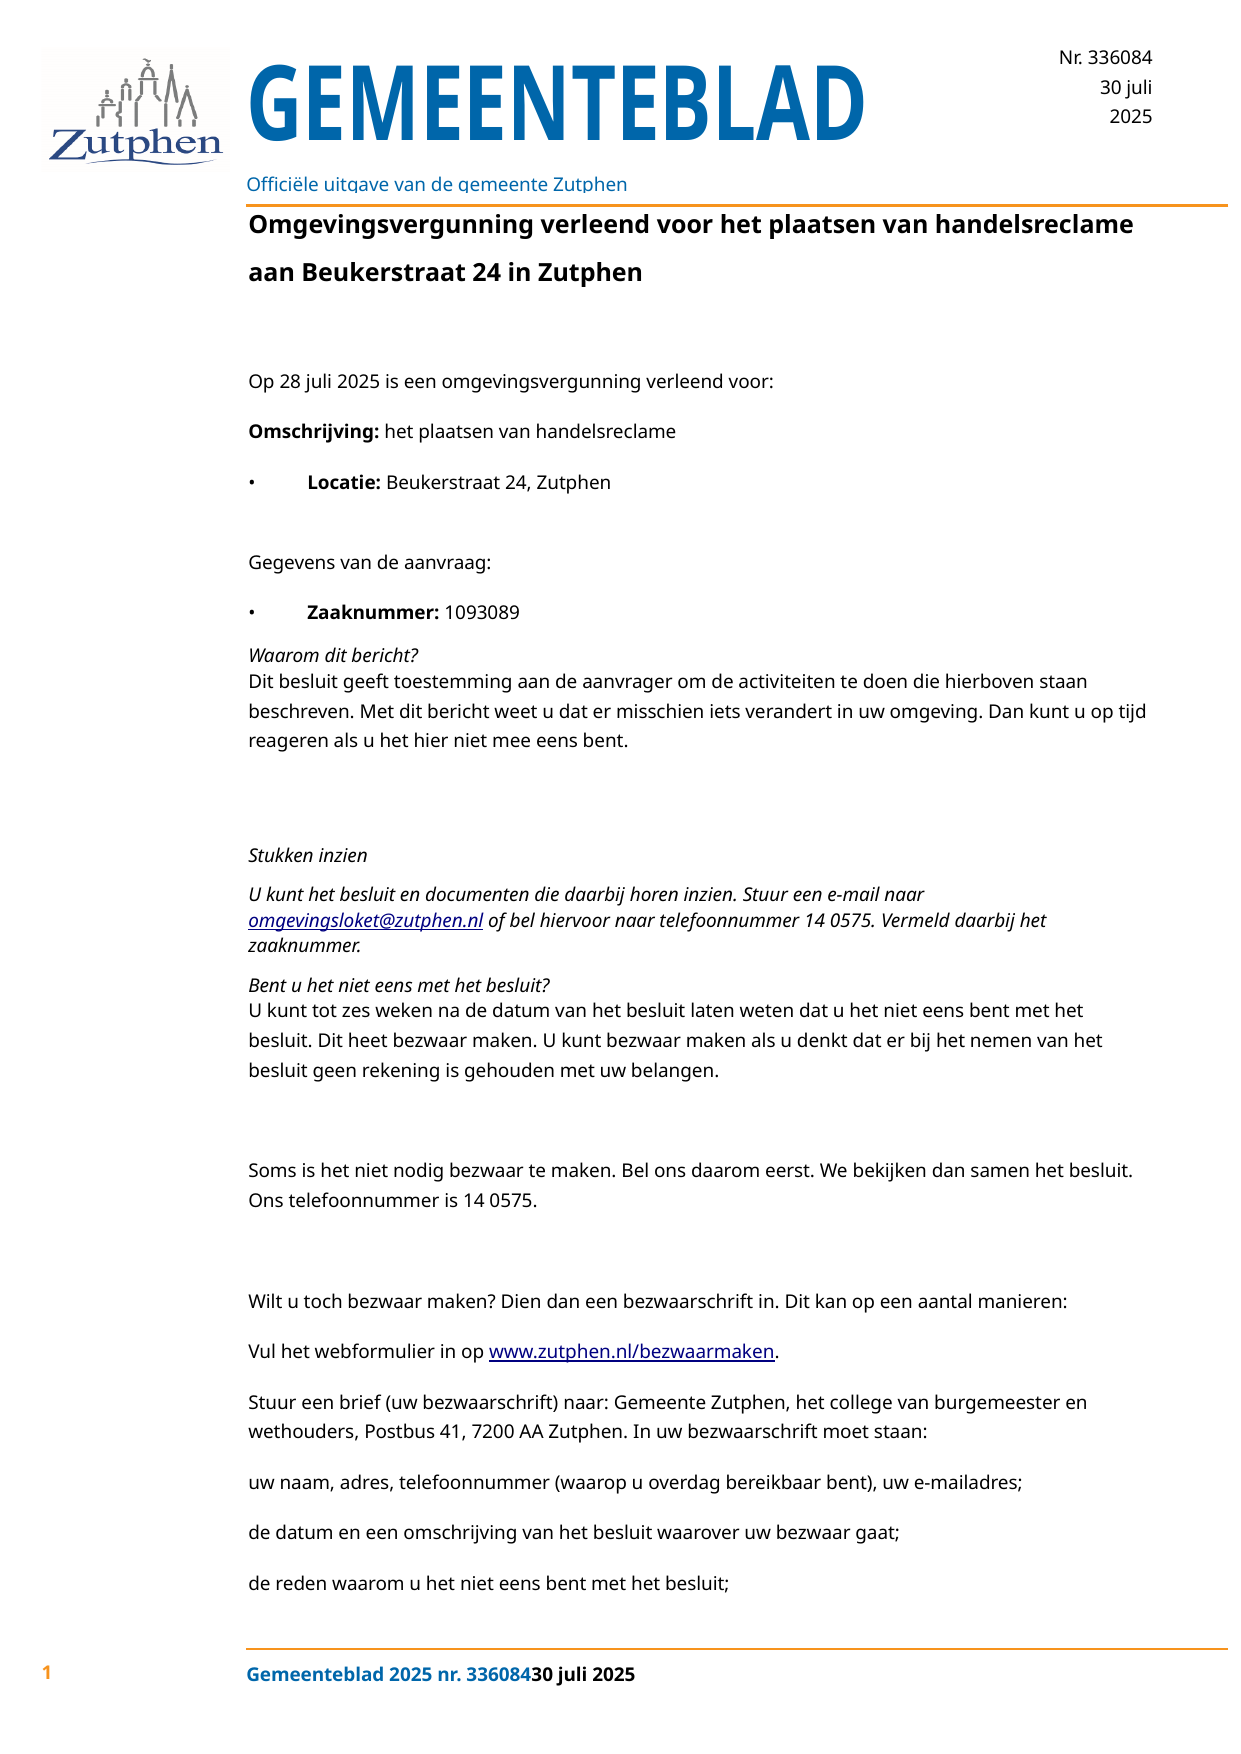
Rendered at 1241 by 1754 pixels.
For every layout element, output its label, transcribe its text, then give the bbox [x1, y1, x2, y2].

text Bent u het niet eens met het besluit? [248, 972, 1152, 998]
list Locatie: Beukerstraat 24, Zutphen [248, 469, 1152, 495]
text Gegevens van de aanvraag: [248, 549, 1152, 575]
text Vul het webformulier in op www.zutphen.nl/bezwaarmaken. [248, 1338, 1152, 1364]
text Stuur een brief (uw bezwaarschrift) naar: Gemeente Zutphen, het college van burgemeester en wethouders, Postbus 41, 7200 AA Zutphen. In uw bezwaarschrift moet staan: [248, 1389, 1152, 1444]
text Omschrijving: het plaatsen van handelsreclame [248, 419, 1152, 444]
text Dit besluit geeft toestemming aan de aanvrager om de activiteiten te doen die hierboven staan beschreven. Met dit bericht weet u dat er misschien iets verandert in uw omgeving. Dan kunt u op tijd reageren als u het hier niet mee eens bent. [248, 668, 1152, 753]
text U kunt tot zes weken na de datum van het besluit laten weten dat u het niet eens bent met het besluit. Dit heet bezwaar maken. U kunt bezwaar maken als u denkt dat er bij het nemen van het besluit geen rekening is gehouden met uw belangen. [248, 998, 1152, 1083]
text Soms is het niet nodig bezwaar te maken. Bel ons daarom eerst. We bekijken dan samen het besluit. Ons telefoonnummer is 14 0575. [248, 1158, 1152, 1213]
text de reden waarom u het niet eens bent met het besluit; [248, 1570, 1152, 1596]
text de datum en een omschrijving van het besluit waarover uw bezwaar gaat; [248, 1519, 1152, 1545]
list Zaaknummer: 1093089 [248, 599, 1152, 625]
text uw naam, adres, telefoonnummer (waarop u overdag bereikbaar bent), uw e-mailadres; [248, 1469, 1152, 1495]
text Omgevingsvergunning verleend voor het plaatsen van handelsreclame aan Beukerstraat 24 in Zutphen [248, 207, 1152, 288]
picture [41, 47, 231, 172]
text Wilt u toch bezwaar maken? Dien dan een bezwaarschrift in. Dit kan op een aantal manieren: [248, 1288, 1152, 1314]
text Op 28 juli 2025 is een omgevingsvergunning verleend voor: [248, 368, 1152, 394]
text U kunt het besluit en documenten die daarbij horen inzien. Stuur een e-mail naar omgevingsloket@zutphen.nl of bel hiervoor naar telefoonnummer 14 0575. Vermeld daarbij het zaaknummer. [248, 881, 1152, 958]
text Stukken inzien [248, 842, 1152, 868]
text Waarom dit bericht? [248, 643, 1152, 668]
